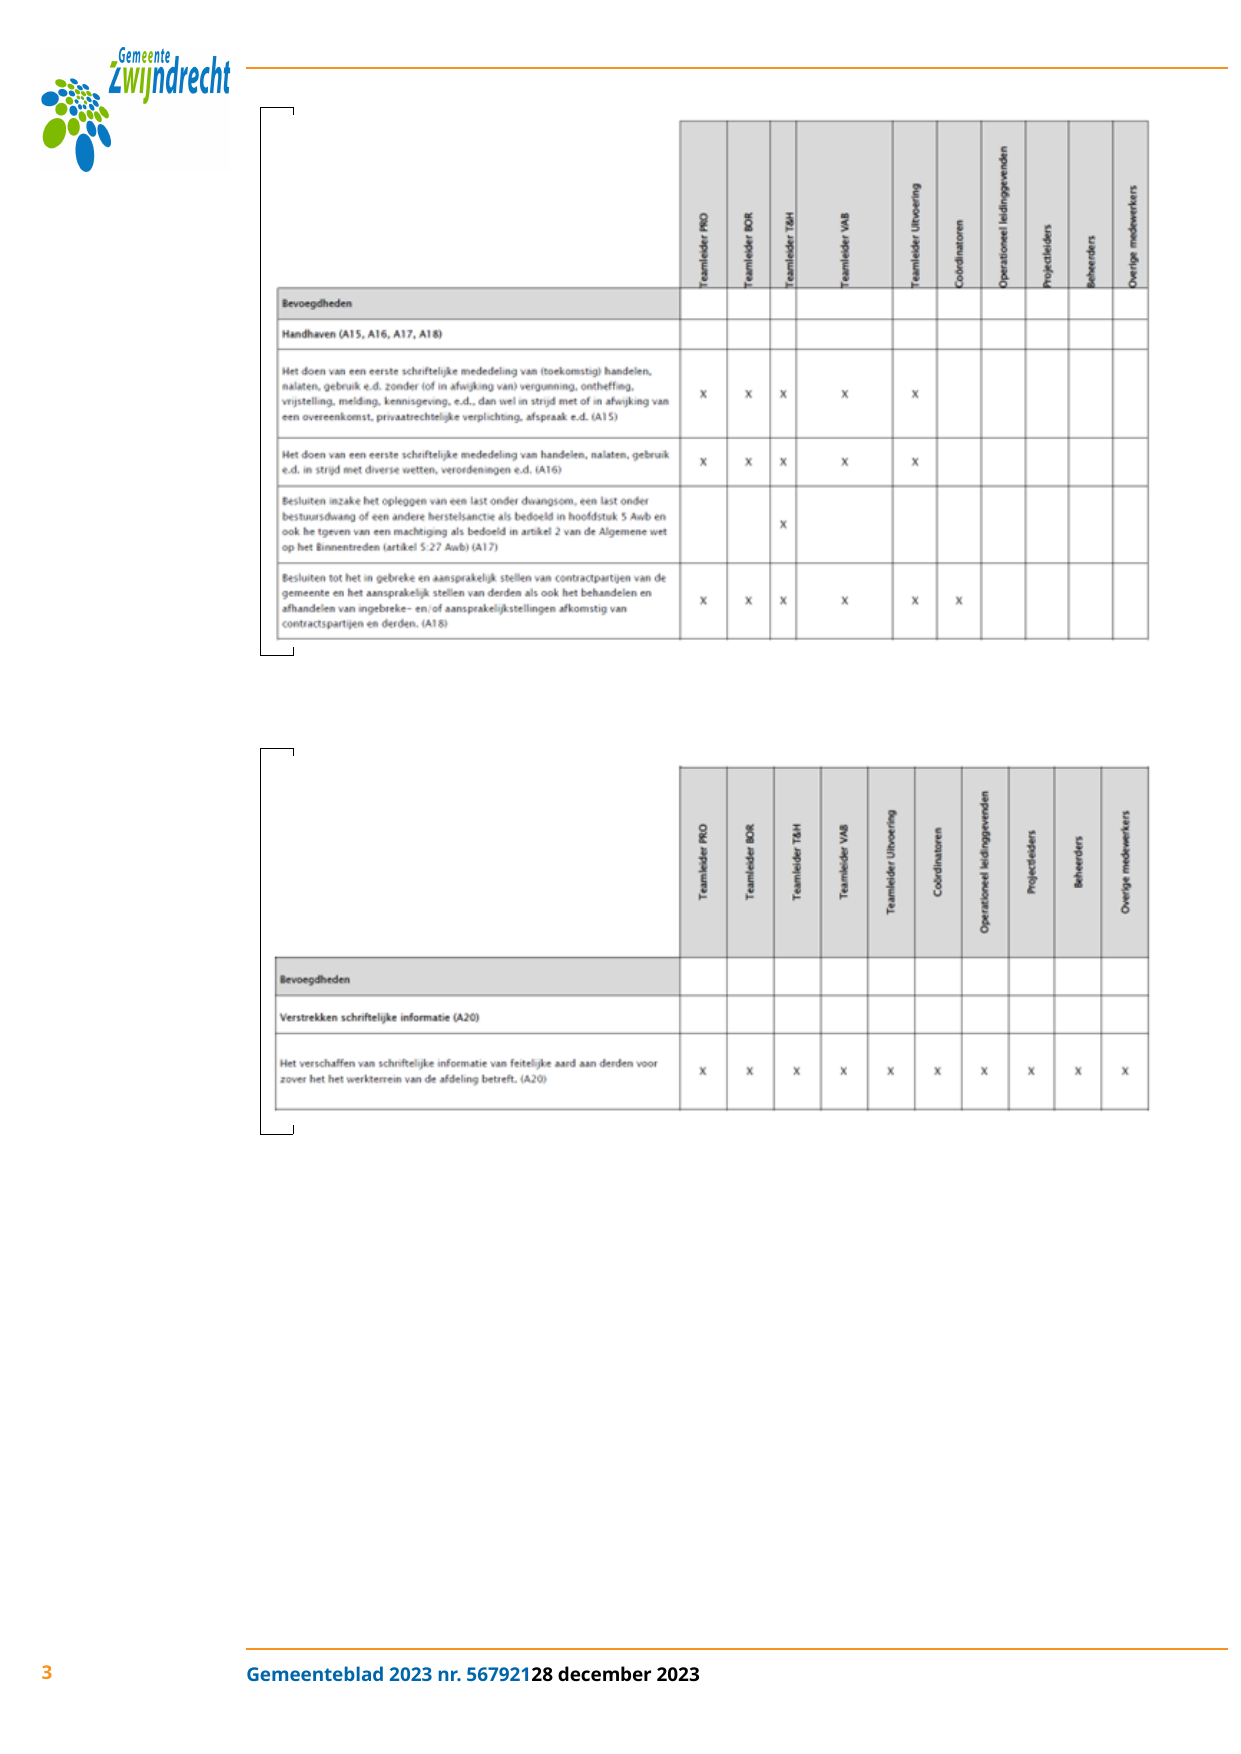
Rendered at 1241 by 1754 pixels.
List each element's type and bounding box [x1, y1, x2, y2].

picture [268, 756, 1155, 1125]
picture [41, 47, 231, 172]
picture [268, 115, 1155, 647]
